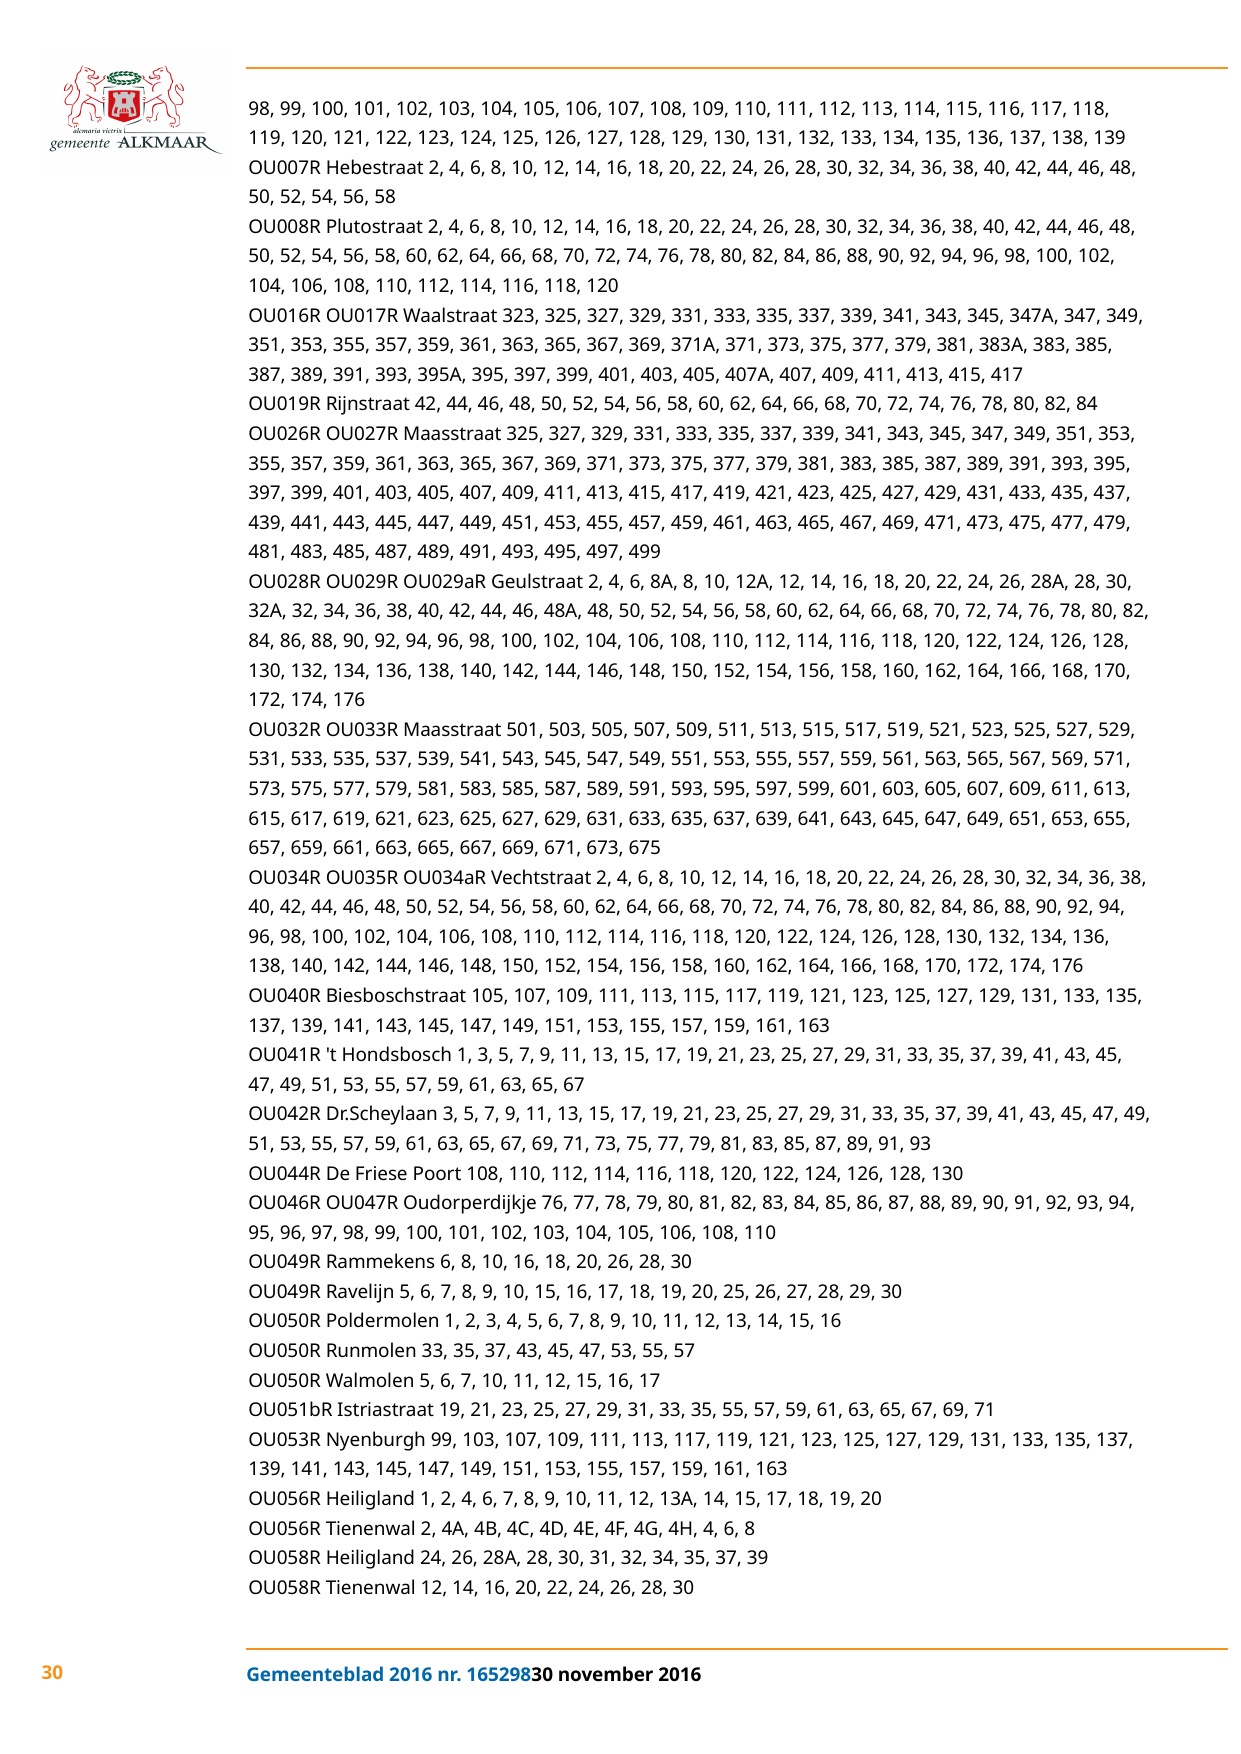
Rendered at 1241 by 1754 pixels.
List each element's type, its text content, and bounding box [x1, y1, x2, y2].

text OU053R Nyenburgh 99, 103, 107, 109, 111, 113, 117, 119, 121, 123, 125, 127, 129, 131, 133, 135, 137, 139, 141, 143, 145, 147, 149, 151, 153, 155, 157, 159, 161, 163 [248, 1426, 1152, 1481]
picture [41, 47, 231, 172]
text OU042R Dr.Scheylaan 3, 5, 7, 9, 11, 13, 15, 17, 19, 21, 23, 25, 27, 29, 31, 33, 35, 37, 39, 41, 43, 45, 47, 49, 51, 53, 55, 57, 59, 61, 63, 65, 67, 69, 71, 73, 75, 77, 79, 81, 83, 85, 87, 89, 91, 93 [248, 1101, 1152, 1156]
text 98, 99, 100, 101, 102, 103, 104, 105, 106, 107, 108, 109, 110, 111, 112, 113, 114, 115, 116, 117, 118, 119, 120, 121, 122, 123, 124, 125, 126, 127, 128, 129, 130, 131, 132, 133, 134, 135, 136, 137, 138, 139 [248, 95, 1152, 150]
text OU026R OU027R Maasstraat 325, 327, 329, 331, 333, 335, 337, 339, 341, 343, 345, 347, 349, 351, 353, 355, 357, 359, 361, 363, 365, 367, 369, 371, 373, 375, 377, 379, 381, 383, 385, 387, 389, 391, 393, 395, 397, 399, 401, 403, 405, 407, 409, 411, 413, 415, 417, 419, 421, 423, 425, 427, 429, 431, 433, 435, 437, 439, 441, 443, 445, 447, 449, 451, 453, 455, 457, 459, 461, 463, 465, 467, 469, 471, 473, 475, 477, 479, 481, 483, 485, 487, 489, 491, 493, 495, 497, 499 [248, 420, 1152, 564]
text OU034R OU035R OU034aR Vechtstraat 2, 4, 6, 8, 10, 12, 14, 16, 18, 20, 22, 24, 26, 28, 30, 32, 34, 36, 38, 40, 42, 44, 46, 48, 50, 52, 54, 56, 58, 60, 62, 64, 66, 68, 70, 72, 74, 76, 78, 80, 82, 84, 86, 88, 90, 92, 94, 96, 98, 100, 102, 104, 106, 108, 110, 112, 114, 116, 118, 120, 122, 124, 126, 128, 130, 132, 134, 136, 138, 140, 142, 144, 146, 148, 150, 152, 154, 156, 158, 160, 162, 164, 166, 168, 170, 172, 174, 176 [248, 864, 1152, 978]
text OU007R Hebestraat 2, 4, 6, 8, 10, 12, 14, 16, 18, 20, 22, 24, 26, 28, 30, 32, 34, 36, 38, 40, 42, 44, 46, 48, 50, 52, 54, 56, 58 [248, 154, 1152, 209]
text OU044R De Friese Poort 108, 110, 112, 114, 116, 118, 120, 122, 124, 126, 128, 130 [248, 1160, 1152, 1186]
text OU019R Rijnstraat 42, 44, 46, 48, 50, 52, 54, 56, 58, 60, 62, 64, 66, 68, 70, 72, 74, 76, 78, 80, 82, 84 [248, 391, 1152, 416]
text OU046R OU047R Oudorperdijkje 76, 77, 78, 79, 80, 81, 82, 83, 84, 85, 86, 87, 88, 89, 90, 91, 92, 93, 94, 95, 96, 97, 98, 99, 100, 101, 102, 103, 104, 105, 106, 108, 110 [248, 1189, 1152, 1245]
text OU050R Walmolen 5, 6, 7, 10, 11, 12, 15, 16, 17 [248, 1367, 1152, 1393]
text OU032R OU033R Maasstraat 501, 503, 505, 507, 509, 511, 513, 515, 517, 519, 521, 523, 525, 527, 529, 531, 533, 535, 537, 539, 541, 543, 545, 547, 549, 551, 553, 555, 557, 559, 561, 563, 565, 567, 569, 571, 573, 575, 577, 579, 581, 583, 585, 587, 589, 591, 593, 595, 597, 599, 601, 603, 605, 607, 609, 611, 613, 615, 617, 619, 621, 623, 625, 627, 629, 631, 633, 635, 637, 639, 641, 643, 645, 647, 649, 651, 653, 655, 657, 659, 661, 663, 665, 667, 669, 671, 673, 675 [248, 716, 1152, 860]
text OU016R OU017R Waalstraat 323, 325, 327, 329, 331, 333, 335, 337, 339, 341, 343, 345, 347A, 347, 349, 351, 353, 355, 357, 359, 361, 363, 365, 367, 369, 371A, 371, 373, 375, 377, 379, 381, 383A, 383, 385, 387, 389, 391, 393, 395A, 395, 397, 399, 401, 403, 405, 407A, 407, 409, 411, 413, 415, 417 [248, 302, 1152, 387]
text OU041R 't Hondsbosch 1, 3, 5, 7, 9, 11, 13, 15, 17, 19, 21, 23, 25, 27, 29, 31, 33, 35, 37, 39, 41, 43, 45, 47, 49, 51, 53, 55, 57, 59, 61, 63, 65, 67 [248, 1041, 1152, 1097]
text OU028R OU029R OU029aR Geulstraat 2, 4, 6, 8A, 8, 10, 12A, 12, 14, 16, 18, 20, 22, 24, 26, 28A, 28, 30, 32A, 32, 34, 36, 38, 40, 42, 44, 46, 48A, 48, 50, 52, 54, 56, 58, 60, 62, 64, 66, 68, 70, 72, 74, 76, 78, 80, 82, 84, 86, 88, 90, 92, 94, 96, 98, 100, 102, 104, 106, 108, 110, 112, 114, 116, 118, 120, 122, 124, 126, 128, 130, 132, 134, 136, 138, 140, 142, 144, 146, 148, 150, 152, 154, 156, 158, 160, 162, 164, 166, 168, 170, 172, 174, 176 [248, 568, 1152, 712]
text OU058R Tienenwal 12, 14, 16, 20, 22, 24, 26, 28, 30 [248, 1574, 1152, 1600]
text OU040R Biesboschstraat 105, 107, 109, 111, 113, 115, 117, 119, 121, 123, 125, 127, 129, 131, 133, 135, 137, 139, 141, 143, 145, 147, 149, 151, 153, 155, 157, 159, 161, 163 [248, 982, 1152, 1038]
text OU049R Rammekens 6, 8, 10, 16, 18, 20, 26, 28, 30 [248, 1248, 1152, 1274]
text OU056R Tienenwal 2, 4A, 4B, 4C, 4D, 4E, 4F, 4G, 4H, 4, 6, 8 [248, 1515, 1152, 1541]
text OU050R Poldermolen 1, 2, 3, 4, 5, 6, 7, 8, 9, 10, 11, 12, 13, 14, 15, 16 [248, 1308, 1152, 1333]
text OU008R Plutostraat 2, 4, 6, 8, 10, 12, 14, 16, 18, 20, 22, 24, 26, 28, 30, 32, 34, 36, 38, 40, 42, 44, 46, 48, 50, 52, 54, 56, 58, 60, 62, 64, 66, 68, 70, 72, 74, 76, 78, 80, 82, 84, 86, 88, 90, 92, 94, 96, 98, 100, 102, 104, 106, 108, 110, 112, 114, 116, 118, 120 [248, 213, 1152, 298]
text OU056R Heiligland 1, 2, 4, 6, 7, 8, 9, 10, 11, 12, 13A, 14, 15, 17, 18, 19, 20 [248, 1485, 1152, 1511]
text OU058R Heiligland 24, 26, 28A, 28, 30, 31, 32, 34, 35, 37, 39 [248, 1544, 1152, 1570]
text OU051bR Istriastraat 19, 21, 23, 25, 27, 29, 31, 33, 35, 55, 57, 59, 61, 63, 65, 67, 69, 71 [248, 1396, 1152, 1422]
text OU050R Runmolen 33, 35, 37, 43, 45, 47, 53, 55, 57 [248, 1337, 1152, 1363]
text OU049R Ravelijn 5, 6, 7, 8, 9, 10, 15, 16, 17, 18, 19, 20, 25, 26, 27, 28, 29, 30 [248, 1278, 1152, 1304]
